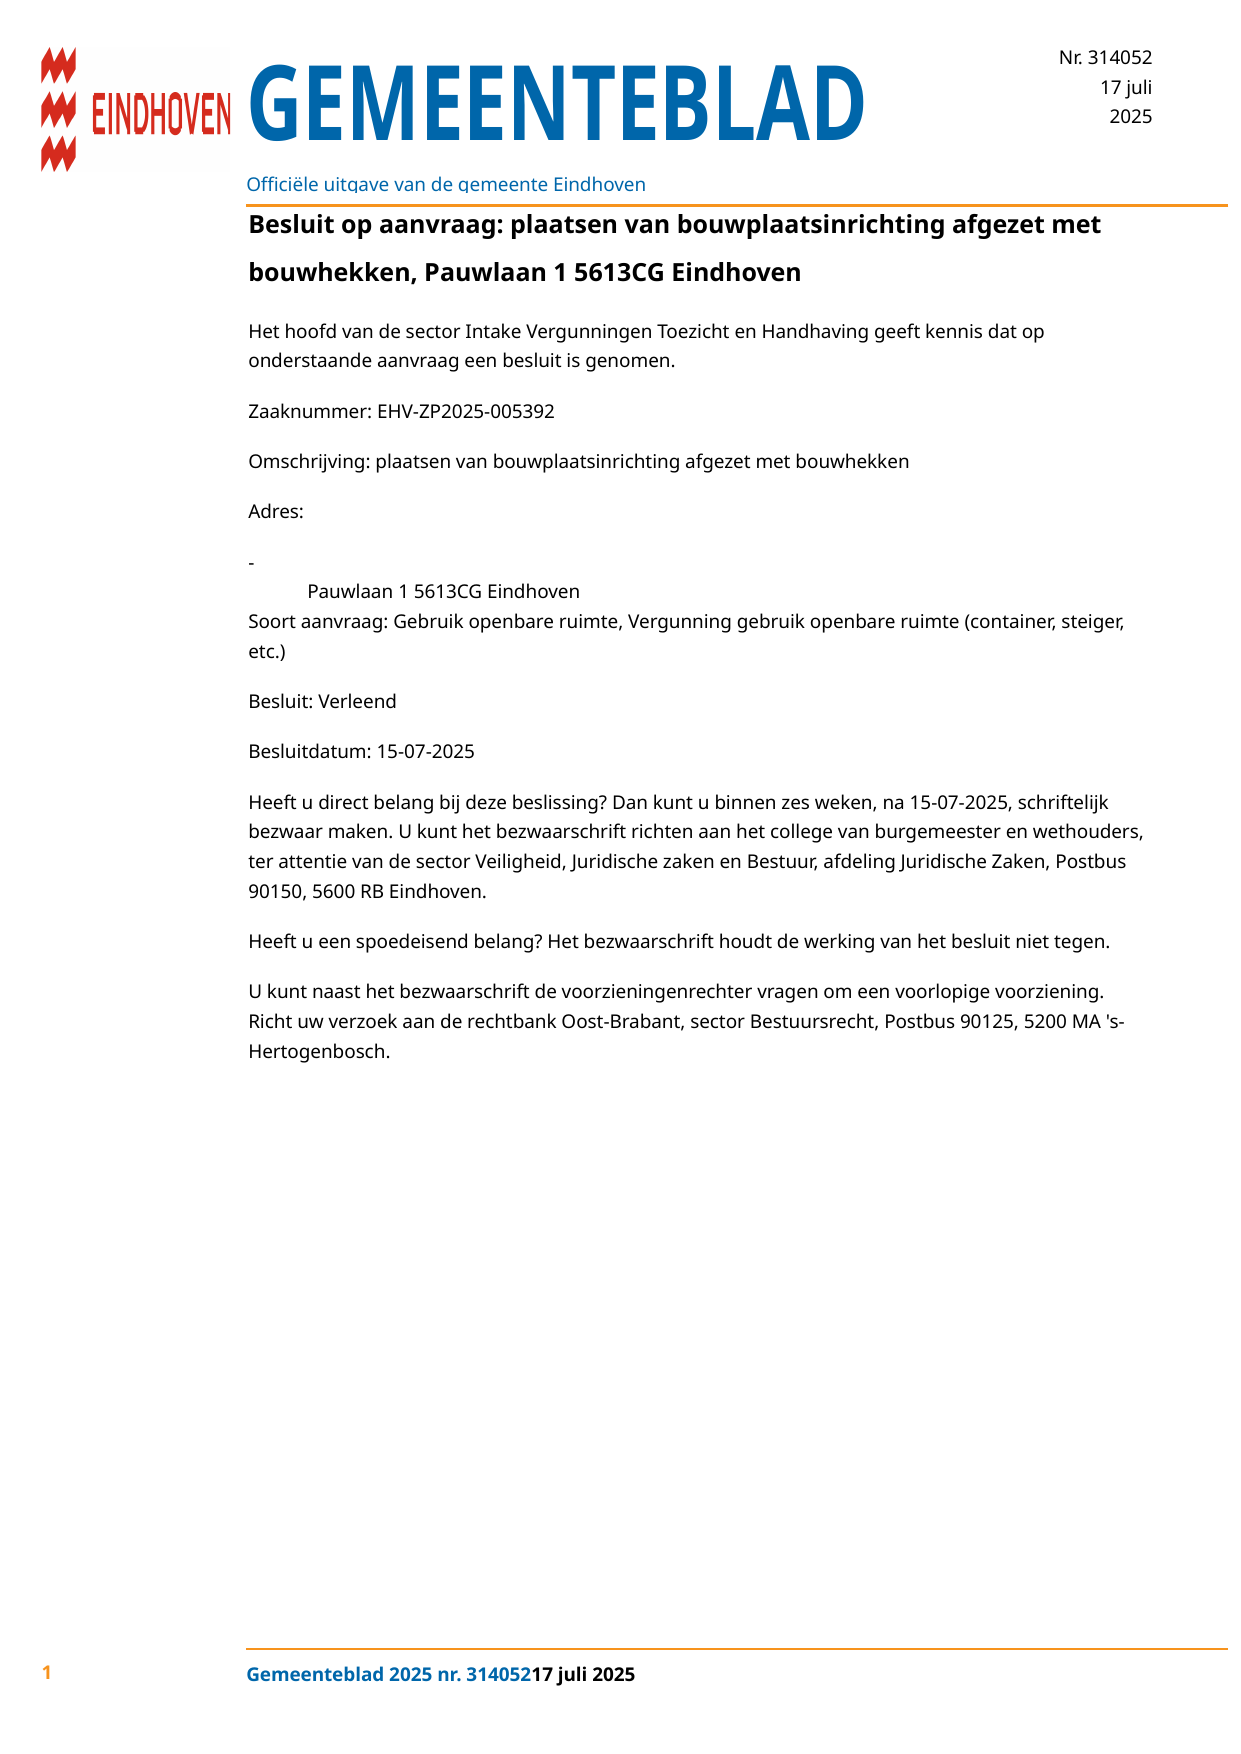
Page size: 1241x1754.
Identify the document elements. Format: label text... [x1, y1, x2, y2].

picture [41, 47, 231, 172]
text Besluit: Verleend [248, 688, 1152, 714]
text Het hoofd van de sector Intake Vergunningen Toezicht en Handhaving geeft kennis dat op onderstaande aanvraag een besluit is genomen. [248, 318, 1152, 373]
text U kunt naast het bezwaarschrift de voorzieningenrechter vragen om een voorlopige voorziening. Richt uw verzoek aan de rechtbank Oost-Brabant, sector Bestuursrecht, Postbus 90125, 5200 MA 's-Hertogenbosch. [248, 979, 1152, 1064]
list Pauwlaan 1 5613CG Eindhoven [248, 579, 1152, 604]
text Besluit op aanvraag: plaatsen van bouwplaatsinrichting afgezet met bouwhekken, Pauwlaan 1 5613CG Eindhoven [248, 207, 1152, 288]
text Soort aanvraag: Gebruik openbare ruimte, Vergunning gebruik openbare ruimte (container, steiger, etc.) [248, 608, 1152, 664]
text Heeft u een spoedeisend belang? Het bezwaarschrift houdt de werking van het besluit niet tegen. [248, 928, 1152, 954]
text Adres: [248, 499, 1152, 524]
text Zaaknummer: EHV-ZP2025-005392 [248, 398, 1152, 424]
text Besluitdatum: 15-07-2025 [248, 739, 1152, 764]
text Omschrijving: plaatsen van bouwplaatsinrichting afgezet met bouwhekken [248, 448, 1152, 474]
text Heeft u direct belang bij deze beslissing? Dan kunt u binnen zes weken, na 15-07-2025, schriftelijk bezwaar maken. U kunt het bezwaarschrift richten aan het college van burgemeester en wethouders, ter attentie van de sector Veiligheid, Juridische zaken en Bestuur, afdeling Juridische Zaken, Postbus 90150, 5600 RB Eindhoven. [248, 789, 1152, 904]
